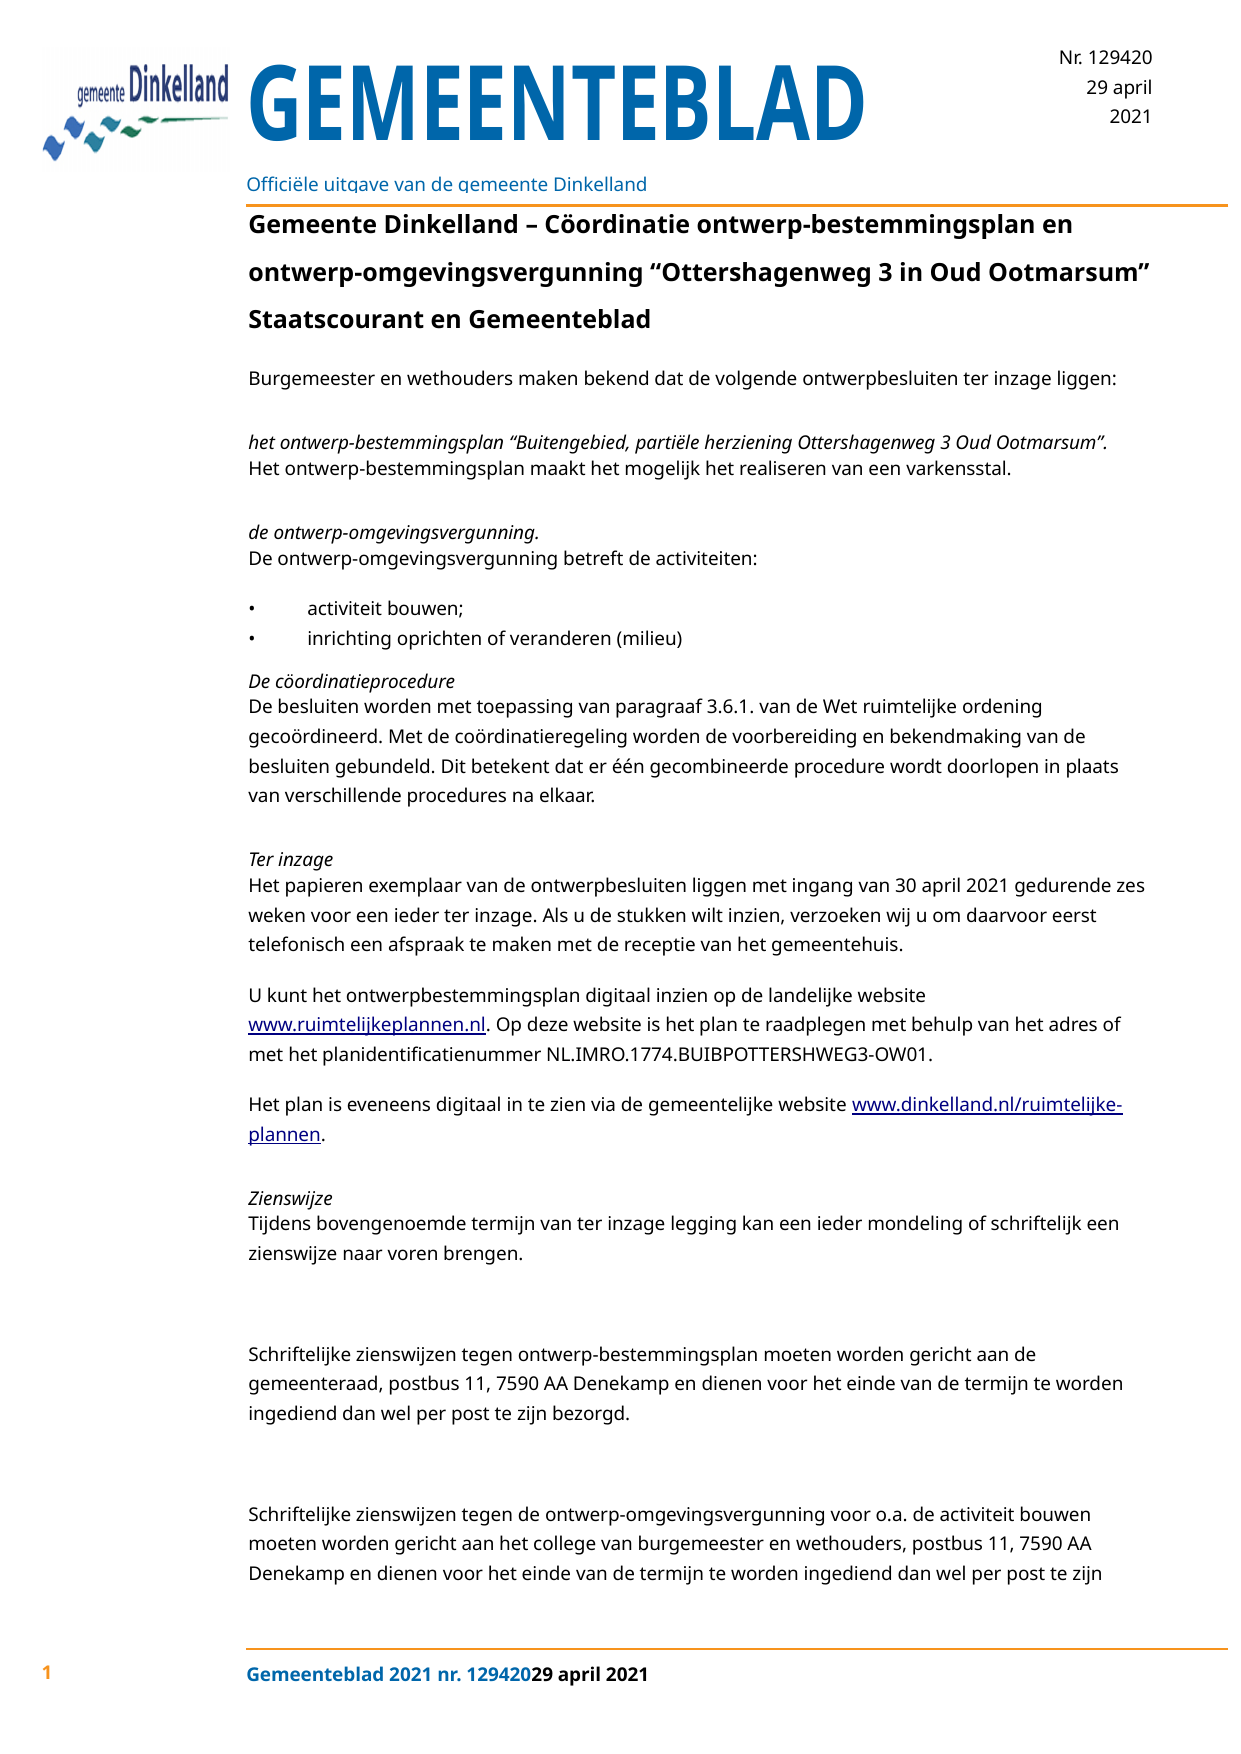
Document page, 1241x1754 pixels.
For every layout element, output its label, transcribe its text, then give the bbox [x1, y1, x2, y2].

text De cöordinatieprocedure [248, 668, 1152, 694]
text Schriftelijke zienswijzen tegen de ontwerp-omgevingsvergunning voor o.a. de activiteit bouwen moeten worden gericht aan het college van burgemeester en wethouders, postbus 11, 7590 AA Denekamp en dienen voor het einde van de termijn te worden ingediend dan wel per post te zijn [248, 1501, 1152, 1586]
text De besluiten worden met toepassing van paragraaf 3.6.1. van de Wet ruimtelijke ordening gecoördineerd. Met de coördinatieregeling worden de voorbereiding en bekendmaking van de besluiten gebundeld. Dit betekent dat er één gecombineerde procedure wordt doorlopen in plaats van verschillende procedures na elkaar. [248, 694, 1152, 808]
text U kunt het ontwerpbestemmingsplan digitaal inzien op de landelijke website www.ruimtelijkeplannen.nl. Op deze website is het plan te raadplegen met behulp van het adres of met het planidentificatienummer NL.IMRO.1774.BUIBPOTTERSHWEG3-OW01. [248, 982, 1152, 1067]
list inrichting oprichten of veranderen (milieu) [248, 625, 1152, 651]
list activiteit bouwen; [248, 595, 1152, 621]
text Tijdens bovengenoemde termijn van ter inzage legging kan een ieder mondeling of schriftelijk een zienswijze naar voren brengen. [248, 1211, 1152, 1266]
text het ontwerp-bestemmingsplan “Buitengebied, partiële herziening Ottershagenweg 3 Oud Ootmarsum”. [248, 429, 1152, 455]
text de ontwerp-omgevingsvergunning. [248, 519, 1152, 545]
text Ter inzage [248, 846, 1152, 872]
picture [41, 47, 231, 172]
text Zienswijze [248, 1185, 1152, 1211]
text Gemeente Dinkelland – Cöordinatie ontwerp-bestemmingsplan en ontwerp-omgevingsvergunning “Ottershagenweg 3 in Oud Ootmarsum” Staatscourant en Gemeenteblad [248, 207, 1152, 336]
text Het papieren exemplaar van de ontwerpbesluiten liggen met ingang van 30 april 2021 gedurende zes weken voor een ieder ter inzage. Als u de stukken wilt inzien, verzoeken wij u om daarvoor eerst telefonisch een afspraak te maken met de receptie van het gemeentehuis. [248, 872, 1152, 957]
text De ontwerp-omgevingsvergunning betreft de activiteiten: [248, 545, 1152, 571]
text Het plan is eveneens digitaal in te zien via de gemeentelijke website www.dinkelland.nl/ruimtelijke-plannen. [248, 1091, 1152, 1147]
text Schriftelijke zienswijzen tegen ontwerp-bestemmingsplan moeten worden gericht aan de gemeenteraad, postbus 11, 7590 AA Denekamp en dienen voor het einde van de termijn te worden ingediend dan wel per post te zijn bezorgd. [248, 1341, 1152, 1426]
text Burgemeester en wethouders maken bekend dat de volgende ontwerpbesluiten ter inzage liggen: [248, 366, 1152, 391]
text Het ontwerp-bestemmingsplan maakt het mogelijk het realiseren van een varkensstal. [248, 455, 1152, 481]
